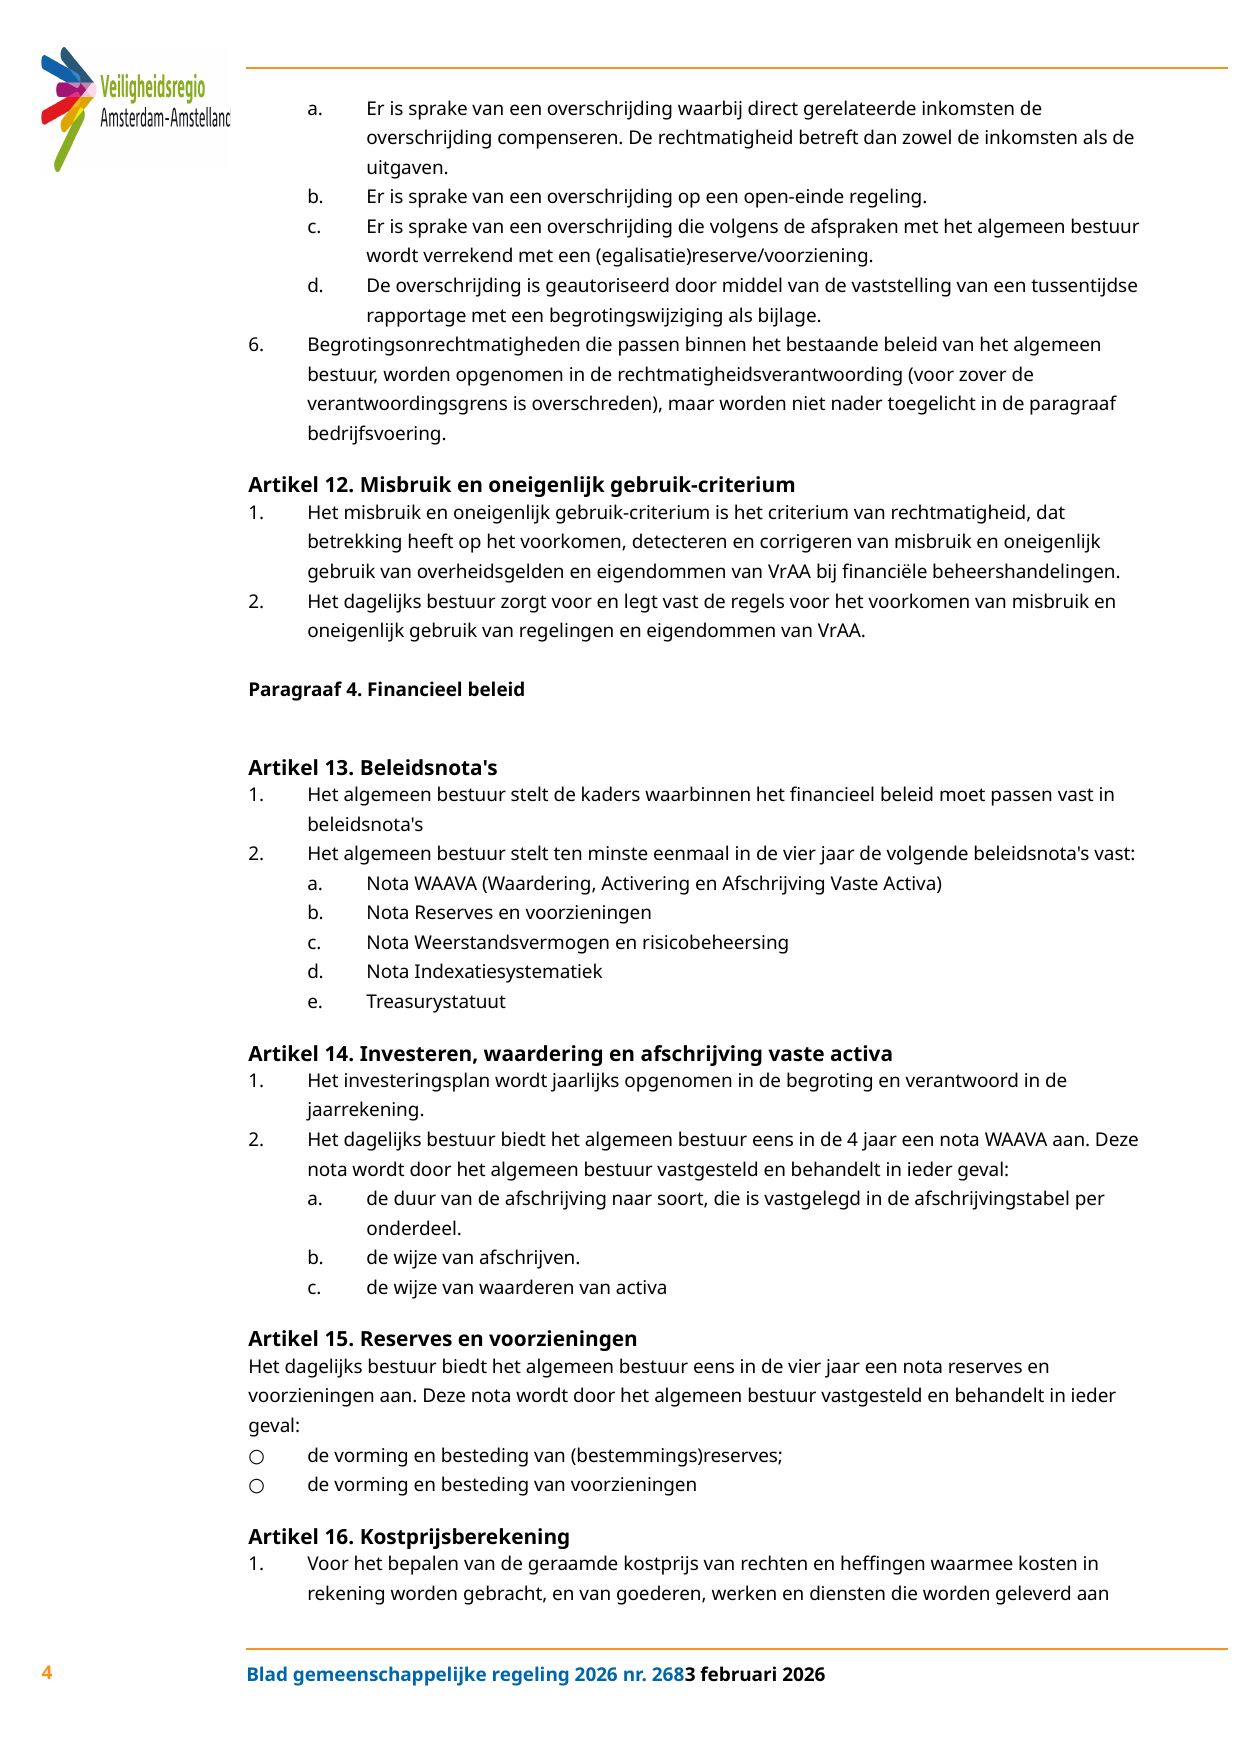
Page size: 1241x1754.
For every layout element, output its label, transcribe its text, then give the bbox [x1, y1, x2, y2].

list Nota Weerstandsvermogen en risicobeheersing [307, 929, 1152, 955]
list de vorming en besteding van (bestemmings)reserves; [248, 1442, 1152, 1467]
text Artikel 13. Beleidsnota's [248, 753, 1152, 781]
text Artikel 16. Kostprijsberekening [248, 1522, 1152, 1550]
list Er is sprake van een overschrijding die volgens de afspraken met het algemeen bestuur wordt verrekend met een (egalisatie)reserve/voorziening. [307, 213, 1152, 268]
list de wijze van waarderen van activa [307, 1274, 1152, 1300]
list Het algemeen bestuur stelt de kaders waarbinnen het financieel beleid moet passen vast in beleidsnota's [248, 781, 1152, 836]
text Artikel 14. Investeren, waardering en afschrijving vaste activa [248, 1039, 1152, 1067]
list De overschrijding is geautoriseerd door middel van de vaststelling van een tussentijdse rapportage met een begrotingswijziging als bijlage. [307, 272, 1152, 328]
list Het algemeen bestuur stelt ten minste eenmaal in de vier jaar de volgende beleidsnota's vast: [248, 840, 1152, 866]
text Artikel 15. Reserves en voorzieningen [248, 1324, 1152, 1353]
picture [41, 47, 231, 172]
text Het dagelijks bestuur biedt het algemeen bestuur eens in de vier jaar een nota reserves en voorzieningen aan. Deze nota wordt door het algemeen bestuur vastgesteld en behandelt in ieder geval: [248, 1353, 1152, 1438]
list de duur van de afschrijving naar soort, die is vastgelegd in de afschrijvingstabel per onderdeel. [307, 1185, 1152, 1241]
list Het dagelijks bestuur biedt het algemeen bestuur eens in de 4 jaar een nota WAAVA aan. Deze nota wordt door het algemeen bestuur vastgesteld en behandelt in ieder geval: [248, 1126, 1152, 1182]
list Nota Reserves en voorzieningen [307, 899, 1152, 925]
list Treasurystatuut [307, 988, 1152, 1014]
list Het misbruik en oneigenlijk gebruik-criterium is het criterium van rechtmatigheid, dat betrekking heeft op het voorkomen, detecteren en corrigeren van misbruik en oneigenlijk gebruik van overheidsgelden en eigendommen van VrAA bij financiële beheershandelingen. [248, 499, 1152, 584]
list Het dagelijks bestuur zorgt voor en legt vast de regels voor het voorkomen van misbruik en oneigenlijk gebruik van regelingen en eigendommen van VrAA. [248, 588, 1152, 643]
list Voor het bepalen van de geraamde kostprijs van rechten en heffingen waarmee kosten in rekening worden gebracht, en van goederen, werken en diensten die worden geleverd aan [248, 1550, 1152, 1606]
list Het investeringsplan wordt jaarlijks opgenomen in de begroting en verantwoord in de jaarrekening. [248, 1067, 1152, 1122]
list Begrotingsonrechtmatigheden die passen binnen het bestaande beleid van het algemeen bestuur, worden opgenomen in de rechtmatigheidsverantwoording (voor zover de verantwoordingsgrens is overschreden), maar worden niet nader toegelicht in de paragraaf bedrijfsvoering. [248, 331, 1152, 446]
list Er is sprake van een overschrijding waarbij direct gerelateerde inkomsten de overschrijding compenseren. De rechtmatigheid betreft dan zowel de inkomsten als de uitgaven. [307, 95, 1152, 180]
list Er is sprake van een overschrijding op een open-einde regeling. [307, 183, 1152, 209]
list de vorming en besteding van voorzieningen [248, 1471, 1152, 1497]
text Paragraaf 4. Financieel beleid [248, 677, 1152, 702]
text Artikel 12. Misbruik en oneigenlijk gebruik-criterium [248, 471, 1152, 499]
list Nota WAAVA (Waardering, Activering en Afschrijving Vaste Activa) [307, 870, 1152, 896]
list de wijze van afschrijven. [307, 1244, 1152, 1270]
list Nota Indexatiesystematiek [307, 959, 1152, 984]
